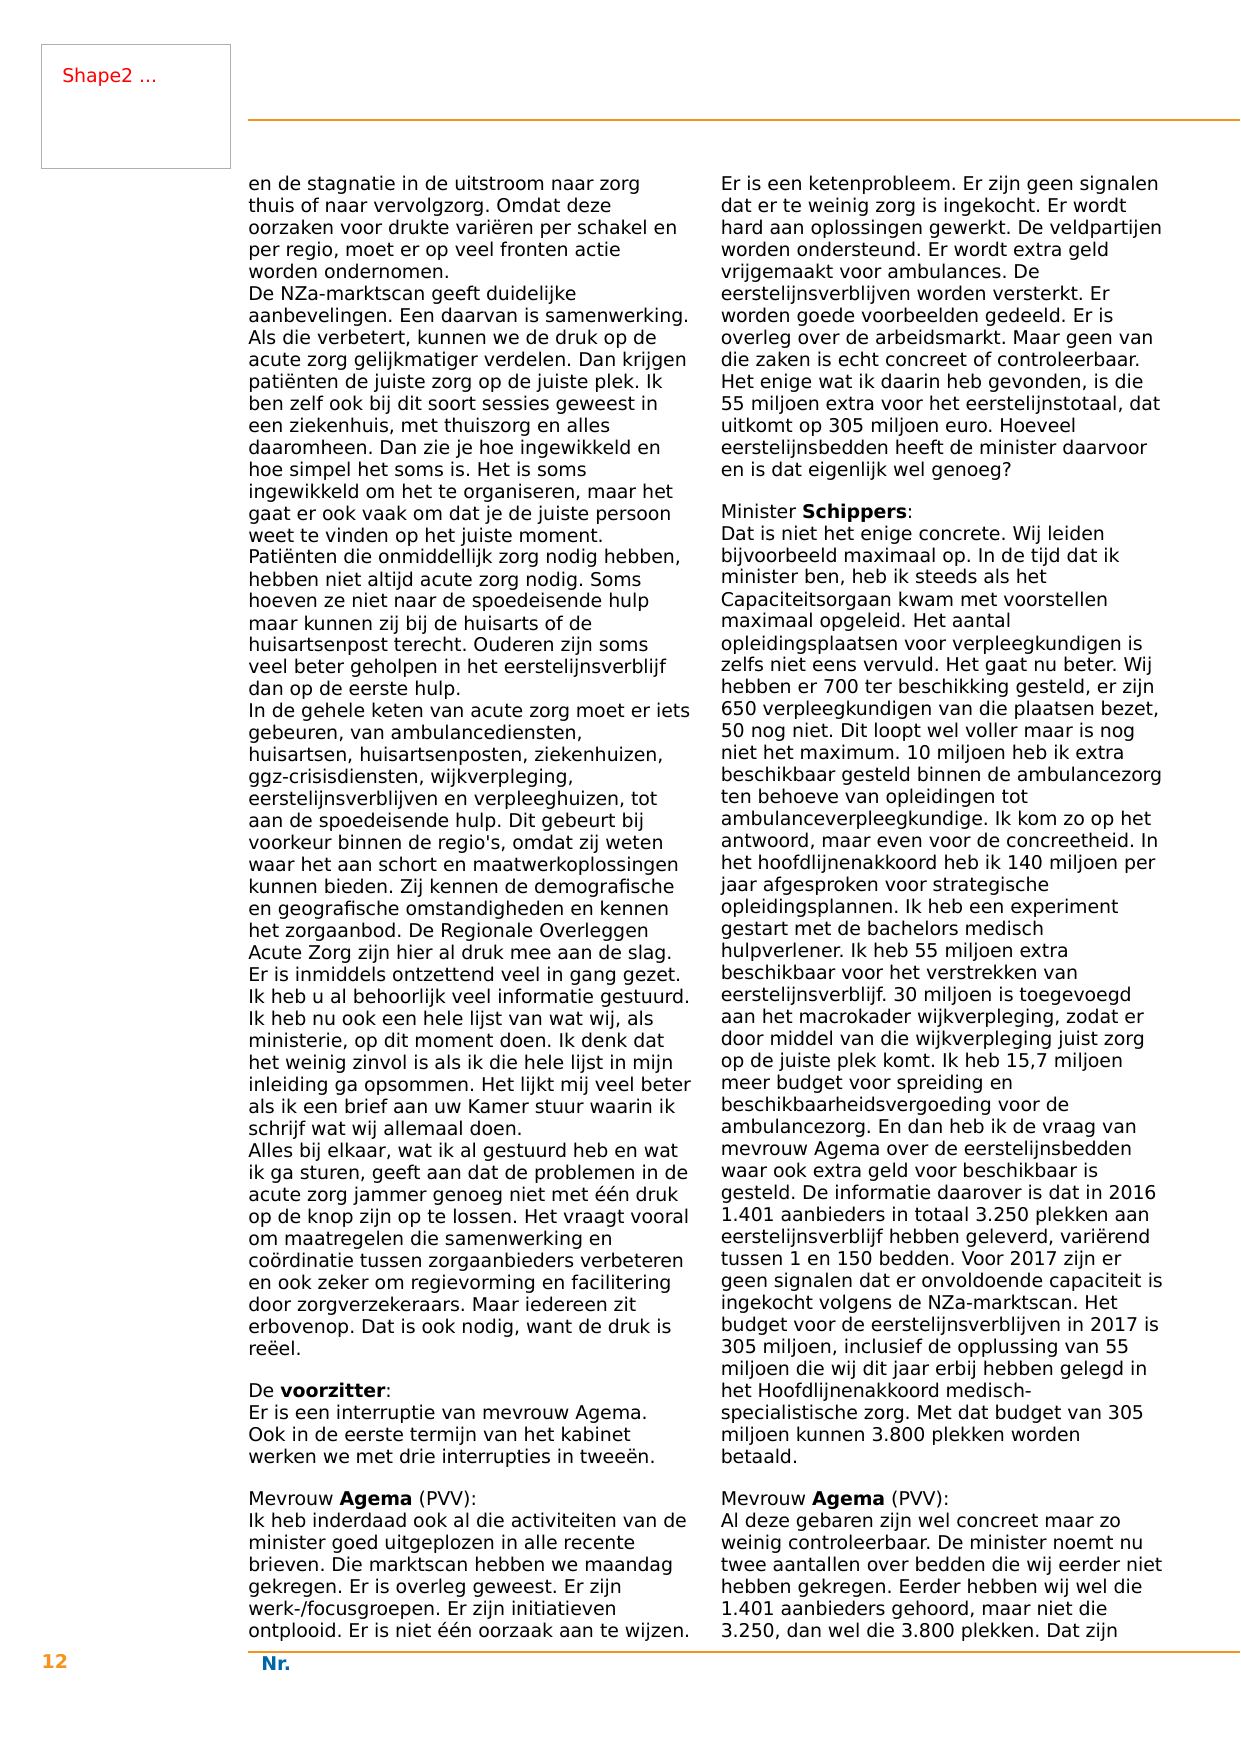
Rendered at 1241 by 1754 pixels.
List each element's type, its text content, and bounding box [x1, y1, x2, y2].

text In de gehele keten van acute zorg moet er iets gebeuren, van ambulancediensten, huisartsen, huisartsenposten, ziekenhuizen, ggz-crisisdiensten, wijkverpleging, eerstelijnsverblijven en verpleeghuizen, tot aan de spoedeisende hulp. Dit gebeurt bij voorkeur binnen de regio's, omdat zij weten waar het aan schort en maatwerkoplossingen kunnen bieden. Zij kennen de demografische en geografische omstandigheden en kennen het zorgaanbod. De Regionale Overleggen Acute Zorg zijn hier al druk mee aan de slag. Er is inmiddels ontzettend veel in gang gezet. Ik heb u al behoorlijk veel informatie gestuurd. Ik heb nu ook een hele lijst van wat wij, als ministerie, op dit moment doen. Ik denk dat het weinig zinvol is als ik die hele lijst in mijn inleiding ga opsommen. Het lijkt mij veel beter als ik een brief aan uw Kamer stuur waarin ik schrijf wat wij allemaal doen. [248, 700, 691, 1140]
text Er is een ketenprobleem. Er zijn geen signalen dat er te weinig zorg is ingekocht. Er wordt hard aan oplossingen gewerkt. De veldpartijen worden ondersteund. Er wordt extra geld vrijgemaakt voor ambulances. De eerstelijnsverblijven worden versterkt. Er worden goede voorbeelden gedeeld. Er is overleg over de arbeidsmarkt. Maar geen van die zaken is echt concreet of controleerbaar. Het enige wat ik daarin heb gevonden, is die 55 miljoen extra voor het eerstelijnstotaal, dat uitkomt op 305 miljoen euro. Hoeveel eerstelijnsbedden heeft de minister daarvoor en is dat eigenlijk wel genoeg? [721, 173, 1163, 481]
text Minister Schippers: [721, 501, 1163, 522]
text De voorzitter: [248, 1380, 691, 1402]
text Ik heb inderdaad ook al die activiteiten van de minister goed uitgeplozen in alle recente brieven. Die marktscan hebben we maandag gekregen. Er is overleg geweest. Er zijn werk-/focusgroepen. Er zijn initiatieven ontplooid. Er is niet één oorzaak aan te wijzen. [248, 1509, 691, 1641]
text Mevrouw Agema (PVV): [721, 1488, 1163, 1509]
text Er is een interruptie van mevrouw Agema. Ook in de eerste termijn van het kabinet werken we met drie interrupties in tweeën. [248, 1402, 691, 1468]
text Al deze gebaren zijn wel concreet maar zo weinig controleerbaar. De minister noemt nu twee aantallen over bedden die wij eerder niet hebben gekregen. Eerder hebben wij wel die 1.401 aanbieders gehoord, maar niet die 3.250, dan wel die 3.800 plekken. Dat zijn [721, 1509, 1163, 1641]
text De NZa-marktscan geeft duidelijke aanbevelingen. Een daarvan is samenwerking. Als die verbetert, kunnen we de druk op de acute zorg gelijkmatiger verdelen. Dan krijgen patiënten de juiste zorg op de juiste plek. Ik ben zelf ook bij dit soort sessies geweest in een ziekenhuis, met thuiszorg en alles daaromheen. Dan zie je hoe ingewikkeld en hoe simpel het soms is. Het is soms ingewikkeld om het te organiseren, maar het gaat er ook vaak om dat je de juiste persoon weet te vinden op het juiste moment. Patiënten die onmiddellijk zorg nodig hebben, hebben niet altijd acute zorg nodig. Soms hoeven ze niet naar de spoedeisende hulp maar kunnen zij bij de huisarts of de huisartsenpost terecht. Ouderen zijn soms veel beter geholpen in het eerstelijnsverblijf dan op de eerste hulp. [248, 283, 691, 700]
text Mevrouw Agema (PVV): [248, 1488, 691, 1509]
text Alles bij elkaar, wat ik al gestuurd heb en wat ik ga sturen, geeft aan dat de problemen in de acute zorg jammer genoeg niet met één druk op de knop zijn op te lossen. Het vraagt vooral om maatregelen die samenwerking en coördinatie tussen zorgaanbieders verbeteren en ook zeker om regievorming en facilitering door zorgverzekeraars. Maar iedereen zit erbovenop. Dat is ook nodig, want de druk is reëel. [248, 1140, 691, 1360]
text en de stagnatie in de uitstroom naar zorg thuis of naar vervolgzorg. Omdat deze oorzaken voor drukte variëren per schakel en per regio, moet er op veel fronten actie worden ondernomen. [248, 173, 691, 283]
text Dat is niet het enige concrete. Wij leiden bijvoorbeeld maximaal op. In de tijd dat ik minister ben, heb ik steeds als het Capaciteitsorgaan kwam met voorstellen maximaal opgeleid. Het aantal opleidingsplaatsen voor verpleegkundigen is zelfs niet eens vervuld. Het gaat nu beter. Wij hebben er 700 ter beschikking gesteld, er zijn 650 verpleegkundigen van die plaatsen bezet, 50 nog niet. Dit loopt wel voller maar is nog niet het maximum. 10 miljoen heb ik extra beschikbaar gesteld binnen de ambulancezorg ten behoeve van opleidingen tot ambulanceverpleegkundige. Ik kom zo op het antwoord, maar even voor de concreetheid. In het hoofdlijnenakkoord heb ik 140 miljoen per jaar afgesproken voor strategische opleidingsplannen. Ik heb een experiment gestart met de bachelors medisch hulpverlener. Ik heb 55 miljoen extra beschikbaar voor het verstrekken van eerstelijnsverblijf. 30 miljoen is toegevoegd aan het macrokader wijkverpleging, zodat er door middel van die wijkverpleging juist zorg op de juiste plek komt. Ik heb 15,7 miljoen meer budget voor spreiding en beschikbaarheidsvergoeding voor de ambulancezorg. En dan heb ik de vraag van mevrouw Agema over de eerstelijnsbedden waar ook extra geld voor beschikbaar is gesteld. De informatie daarover is dat in 2016 1.401 aanbieders in totaal 3.250 plekken aan eerstelijnsverblijf hebben geleverd, variërend tussen 1 en 150 bedden. Voor 2017 zijn er geen signalen dat er onvoldoende capaciteit is ingekocht volgens de NZa-marktscan. Het budget voor de eerstelijnsverblijven in 2017 is 305 miljoen, inclusief de opplussing van 55 miljoen die wij dit jaar erbij hebben gelegd in het Hoofdlijnenakkoord medisch-specialistische zorg. Met dat budget van 305 miljoen kunnen 3.800 plekken worden betaald. [721, 522, 1163, 1468]
